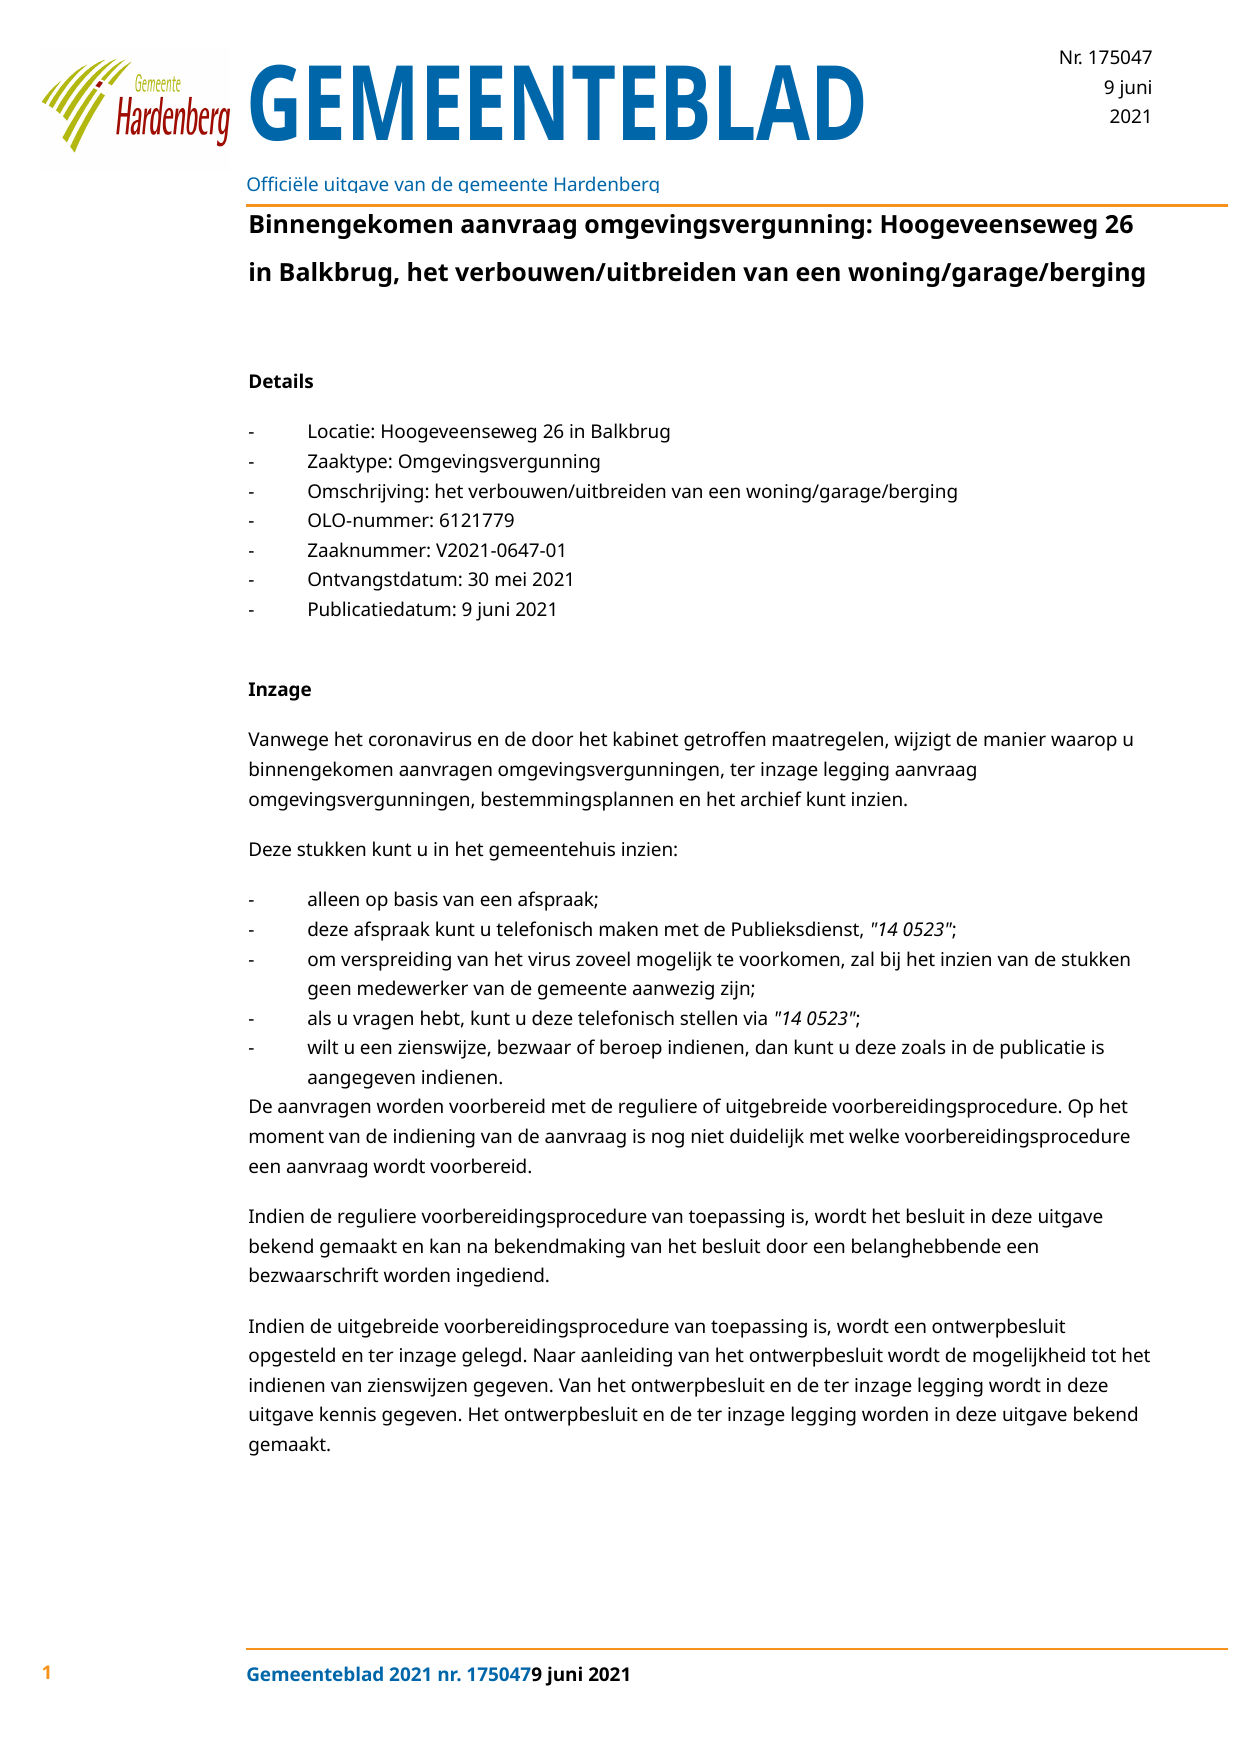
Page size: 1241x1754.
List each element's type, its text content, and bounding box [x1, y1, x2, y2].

list Omschrijving: het verbouwen/uitbreiden van een woning/garage/berging [248, 478, 1152, 504]
text Vanwege het coronavirus en de door het kabinet getroffen maatregelen, wijzigt de manier waarop u binnengekomen aanvragen omgevingsvergunningen, ter inzage legging aanvraag omgevingsvergunningen, bestemmingsplannen en het archief kunt inzien. [248, 727, 1152, 812]
list Publicatiedatum: 9 juni 2021 [248, 596, 1152, 622]
list wilt u een zienswijze, bezwaar of beroep indienen, dan kunt u deze zoals in de publicatie is aangegeven indienen. [248, 1034, 1152, 1090]
list alleen op basis van een afspraak; [248, 887, 1152, 912]
list Zaaktype: Omgevingsvergunning [248, 448, 1152, 474]
text Details [248, 368, 1152, 394]
list OLO-nummer: 6121779 [248, 507, 1152, 533]
text De aanvragen worden voorbereid met de reguliere of uitgebreide voorbereidingsprocedure. Op het moment van de indiening van de aanvraag is nog niet duidelijk met welke voorbereidingsprocedure een aanvraag wordt voorbereid. [248, 1094, 1152, 1179]
list Ontvangstdatum: 30 mei 2021 [248, 567, 1152, 592]
list deze afspraak kunt u telefonisch maken met de Publieksdienst, "14 0523"; [248, 916, 1152, 942]
picture [41, 47, 231, 172]
text Deze stukken kunt u in het gemeentehuis inzien: [248, 836, 1152, 862]
text Binnengekomen aanvraag omgevingsvergunning: Hoogeveenseweg 26 in Balkbrug, het verbouwen/uitbreiden van een woning/garage/berging [248, 207, 1152, 288]
list Locatie: Hoogeveenseweg 26 in Balkbrug [248, 419, 1152, 444]
text Indien de uitgebreide voorbereidingsprocedure van toepassing is, wordt een ontwerpbesluit opgesteld en ter inzage gelegd. Naar aanleiding van het ontwerpbesluit wordt de mogelijkheid tot het indienen van zienswijzen gegeven. Van het ontwerpbesluit en de ter inzage legging wordt in deze uitgave kennis gegeven. Het ontwerpbesluit en de ter inzage legging worden in deze uitgave bekend gemaakt. [248, 1313, 1152, 1457]
text Indien de reguliere voorbereidingsprocedure van toepassing is, wordt het besluit in deze uitgave bekend gemaakt en kan na bekendmaking van het besluit door een belanghebbende een bezwaarschrift worden ingediend. [248, 1203, 1152, 1288]
text Inzage [248, 676, 1152, 702]
list Zaaknummer: V2021-0647-01 [248, 537, 1152, 563]
list als u vragen hebt, kunt u deze telefonisch stellen via "14 0523"; [248, 1005, 1152, 1031]
list om verspreiding van het virus zoveel mogelijk te voorkomen, zal bij het inzien van de stukken geen medewerker van de gemeente aanwezig zijn; [248, 946, 1152, 1001]
